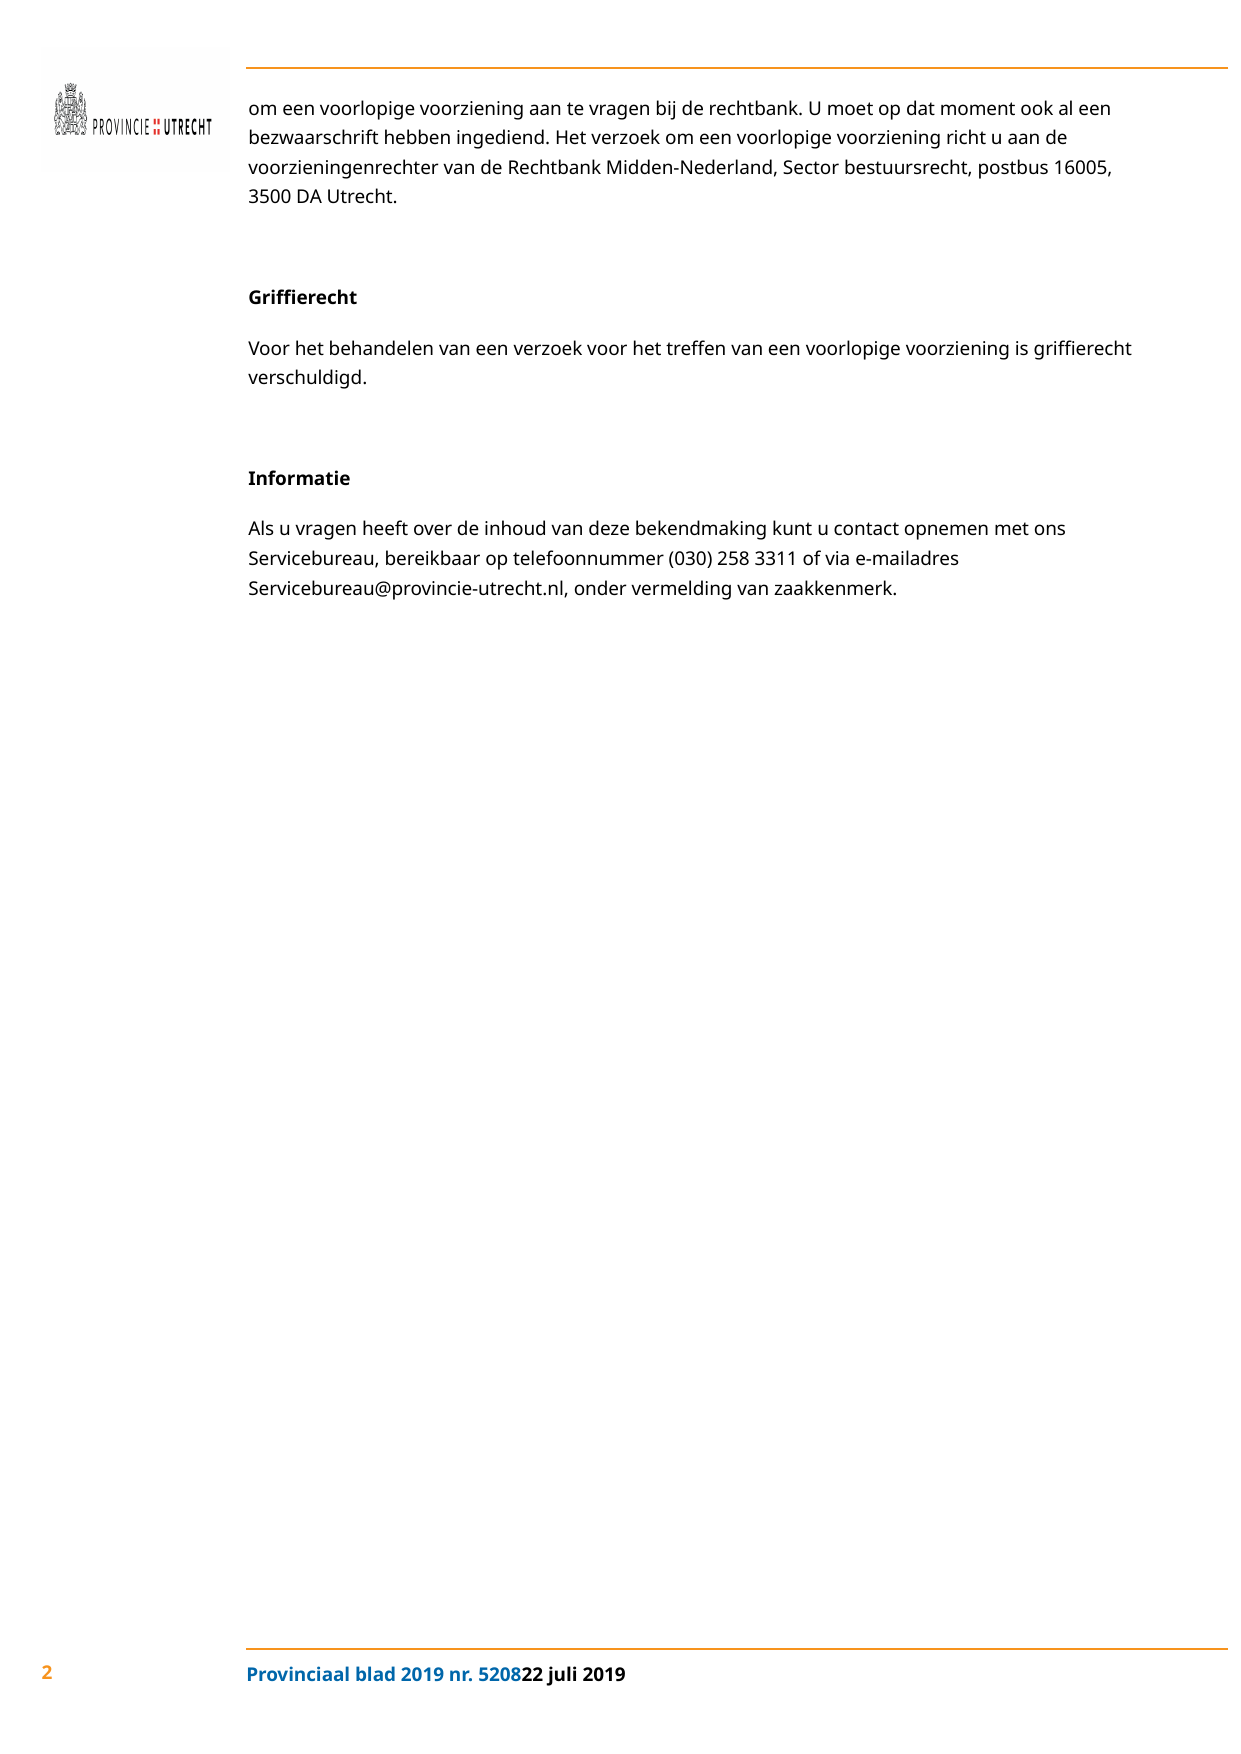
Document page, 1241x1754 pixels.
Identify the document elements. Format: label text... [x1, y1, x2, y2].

text Griffierecht [248, 284, 1152, 310]
text Informatie [248, 465, 1152, 491]
picture [41, 47, 231, 172]
text Als u vragen heeft over de inhoud van deze bekendmaking kunt u contact opnemen met ons Servicebureau, bereikbaar op telefoonnummer (030) 258 3311 of via e-mailadres Servicebureau@provincie-utrecht.nl, onder vermelding van zaakkenmerk. [248, 516, 1152, 601]
text om een voorlopige voorziening aan te vragen bij de rechtbank. U moet op dat moment ook al een bezwaarschrift hebben ingediend. Het verzoek om een voorlopige voorziening richt u aan de voorzieningenrechter van de Rechtbank Midden-Nederland, Sector bestuursrecht, postbus 16005, 3500 DA Utrecht. [248, 95, 1152, 209]
text Voor het behandelen van een verzoek voor het treffen van een voorlopige voorziening is griffierecht verschuldigd. [248, 335, 1152, 390]
